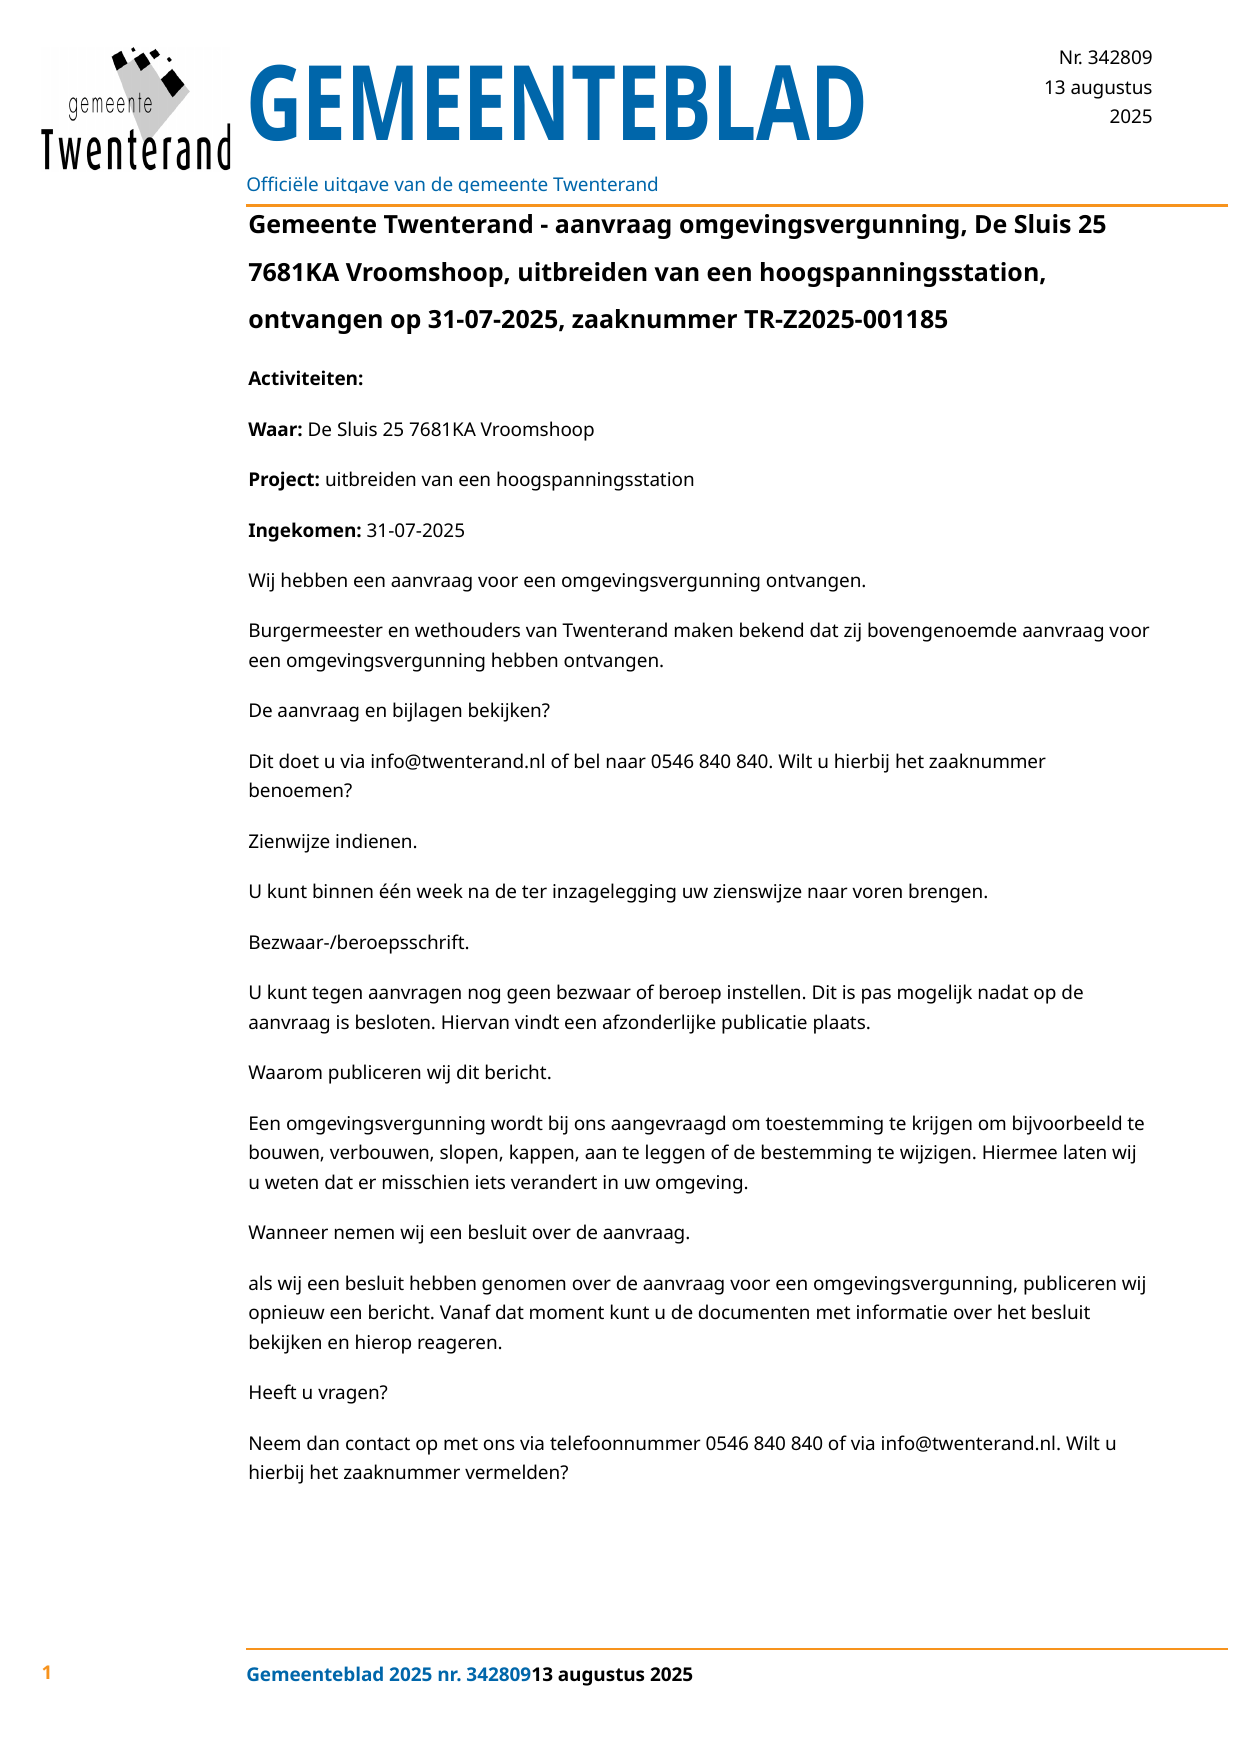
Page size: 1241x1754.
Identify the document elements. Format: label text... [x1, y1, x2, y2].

text Heeft u vragen? [248, 1379, 1152, 1405]
text U kunt binnen één week na de ter inzagelegging uw zienswijze naar voren brengen. [248, 878, 1152, 904]
text Project: uitbreiden van een hoogspanningsstation [248, 466, 1152, 492]
text Activiteiten: [248, 366, 1152, 391]
text Dit doet u via info@twenterand.nl of bel naar 0546 840 840. Wilt u hierbij het zaaknummer benoemen? [248, 748, 1152, 803]
text Neem dan contact op met ons via telefoonnummer 0546 840 840 of via info@twenterand.nl. Wilt u hierbij het zaaknummer vermelden? [248, 1430, 1152, 1485]
text Een omgevingsvergunning wordt bij ons aangevraagd om toestemming te krijgen om bijvoorbeeld te bouwen, verbouwen, slopen, kappen, aan te leggen of de bestemming te wijzigen. Hiermee laten wij u weten dat er misschien iets verandert in uw omgeving. [248, 1110, 1152, 1194]
text De aanvraag en bijlagen bekijken? [248, 698, 1152, 723]
text Waar: De Sluis 25 7681KA Vroomshoop [248, 416, 1152, 442]
text Ingekomen: 31-07-2025 [248, 517, 1152, 542]
text Wij hebben een aanvraag voor een omgevingsvergunning ontvangen. [248, 567, 1152, 593]
text Wanneer nemen wij een besluit over de aanvraag. [248, 1219, 1152, 1245]
text Gemeente Twenterand - aanvraag omgevingsvergunning, De Sluis 25 7681KA Vroomshoop, uitbreiden van een hoogspanningsstation, ontvangen op 31-07-2025, zaaknummer TR-Z2025-001185 [248, 207, 1152, 336]
text als wij een besluit hebben genomen over de aanvraag voor een omgevingsvergunning, publiceren wij opnieuw een bericht. Vanaf dat moment kunt u de documenten met informatie over het besluit bekijken en hierop reageren. [248, 1270, 1152, 1354]
text Waarom publiceren wij dit bericht. [248, 1059, 1152, 1085]
text U kunt tegen aanvragen nog geen bezwaar of beroep instellen. Dit is pas mogelijk nadat op de aanvraag is besloten. Hiervan vindt een afzonderlijke publicatie plaats. [248, 979, 1152, 1034]
text Bezwaar-/beroepsschrift. [248, 929, 1152, 954]
picture [41, 47, 231, 172]
text Zienwijze indienen. [248, 828, 1152, 854]
text Burgermeester en wethouders van Twenterand maken bekend dat zij bovengenoemde aanvraag voor een omgevingsvergunning hebben ontvangen. [248, 618, 1152, 673]
